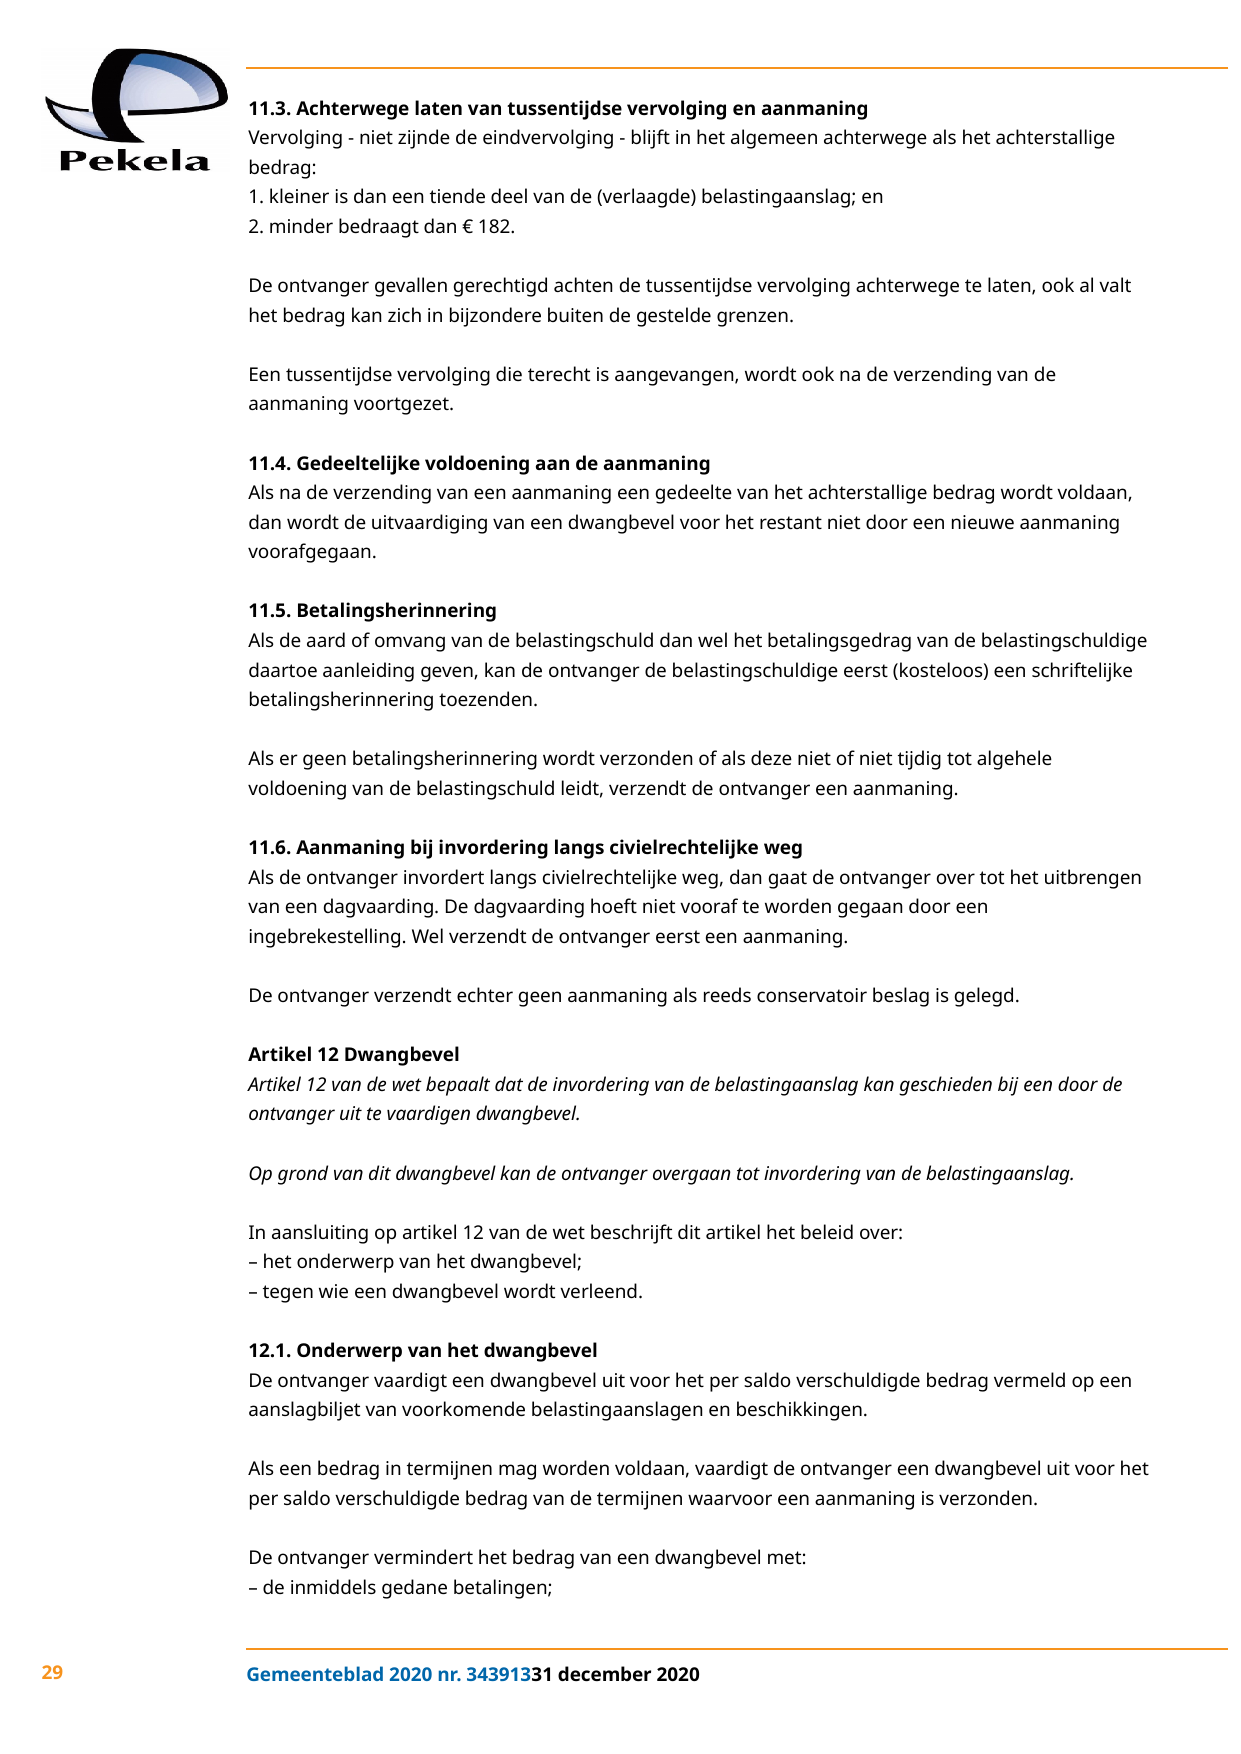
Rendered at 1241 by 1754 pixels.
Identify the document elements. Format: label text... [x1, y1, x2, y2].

text Als er geen betalingsherinnering wordt verzonden of als deze niet of niet tijdig tot algehele voldoening van de belastingschuld leidt, verzendt de ontvanger een aanmaning. [248, 746, 1152, 801]
text 11.4. Gedeeltelijke voldoening aan de aanmaning [248, 450, 1152, 476]
text In aansluiting op artikel 12 van de wet beschrijft dit artikel het beleid over: [248, 1219, 1152, 1245]
text – het onderwerp van het dwangbevel; [248, 1248, 1152, 1274]
text Een tussentijdse vervolging die terecht is aangevangen, wordt ook na de verzending van de aanmaning voortgezet. [248, 361, 1152, 416]
text Als de aard of omvang van de belastingschuld dan wel het betalingsgedrag van de belastingschuldige daartoe aanleiding geven, kan de ontvanger de belastingschuldige eerst (kosteloos) een schriftelijke betalingsherinnering toezenden. [248, 627, 1152, 712]
text Als na de verzending van een aanmaning een gedeelte van het achterstallige bedrag wordt voldaan, dan wordt de uitvaardiging van een dwangbevel voor het restant niet door een nieuwe aanmaning voorafgegaan. [248, 479, 1152, 564]
text – de inmiddels gedane betalingen; [248, 1574, 1152, 1600]
text 11.3. Achterwege laten van tussentijdse vervolging en aanmaning [248, 95, 1152, 121]
text Als een bedrag in termijnen mag worden voldaan, vaardigt de ontvanger een dwangbevel uit voor het per saldo verschuldigde bedrag van de termijnen waarvoor een aanmaning is verzonden. [248, 1456, 1152, 1511]
text Op grond van dit dwangbevel kan de ontvanger overgaan tot invordering van de belastingaanslag. [248, 1160, 1152, 1186]
text Artikel 12 van de wet bepaalt dat de invordering van de belastingaanslag kan geschieden bij een door de ontvanger uit te vaardigen dwangbevel. [248, 1071, 1152, 1126]
text Als de ontvanger invordert langs civielrechtelijke weg, dan gaat de ontvanger over tot het uitbrengen van een dagvaarding. De dagvaarding hoeft niet vooraf te worden gegaan door een ingebrekestelling. Wel verzendt de ontvanger eerst een aanmaning. [248, 864, 1152, 949]
text De ontvanger verzendt echter geen aanmaning als reeds conservatoir beslag is gelegd. [248, 982, 1152, 1008]
text 1. kleiner is dan een tiende deel van de (verlaagde) belastingaanslag; en [248, 183, 1152, 209]
text De ontvanger gevallen gerechtigd achten de tussentijdse vervolging achterwege te laten, ook al valt het bedrag kan zich in bijzondere buiten de gestelde grenzen. [248, 272, 1152, 328]
text De ontvanger vaardigt een dwangbevel uit voor het per saldo verschuldigde bedrag vermeld op een aanslagbiljet van voorkomende belastingaanslagen en beschikkingen. [248, 1367, 1152, 1422]
text Vervolging - niet zijnde de eindvervolging - blijft in het algemeen achterwege als het achterstallige bedrag: [248, 124, 1152, 180]
text De ontvanger vermindert het bedrag van een dwangbevel met: [248, 1544, 1152, 1570]
text 2. minder bedraagt dan € 182. [248, 213, 1152, 239]
text 11.5. Betalingsherinnering [248, 598, 1152, 623]
text – tegen wie een dwangbevel wordt verleend. [248, 1278, 1152, 1304]
text 12.1. Onderwerp van het dwangbevel [248, 1337, 1152, 1363]
text 11.6. Aanmaning bij invordering langs civielrechtelijke weg [248, 834, 1152, 860]
text Artikel 12 Dwangbevel [248, 1041, 1152, 1067]
picture [41, 47, 231, 172]
